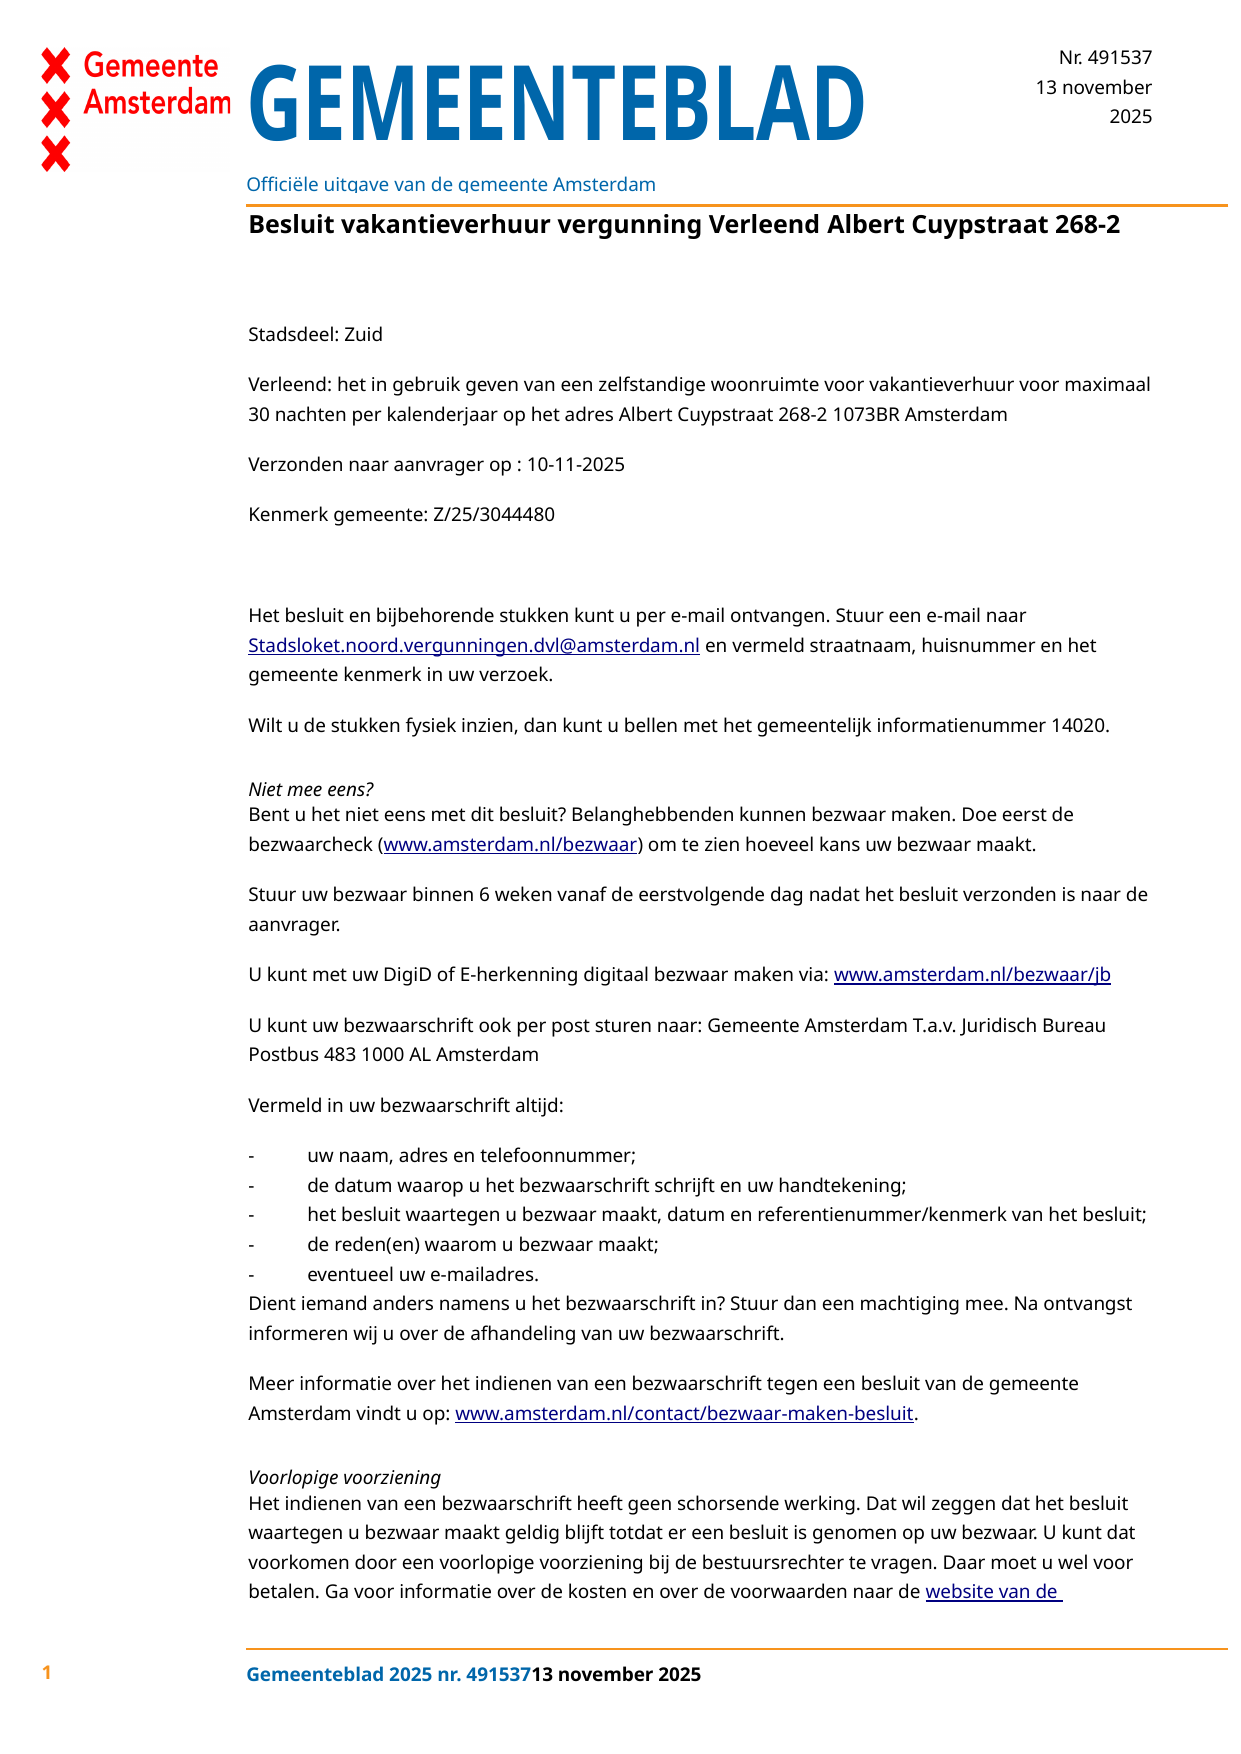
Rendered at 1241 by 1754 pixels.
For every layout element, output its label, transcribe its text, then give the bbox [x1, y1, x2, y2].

list het besluit waartegen u bezwaar maakt, datum en referentienummer/kenmerk van het besluit; [248, 1202, 1152, 1227]
list de datum waarop u het bezwaarschrift schrijft en uw handtekening; [248, 1172, 1152, 1198]
list uw naam, adres en telefoonnummer; [248, 1142, 1152, 1168]
text Verzonden naar aanvrager op : 10-11-2025 [248, 451, 1152, 477]
text Dient iemand anders namens u het bezwaarschrift in? Stuur dan een machtiging mee. Na ontvangst informeren wij u over de afhandeling van uw bezwaarschrift. [248, 1290, 1152, 1346]
text U kunt met uw DigiD of E-herkenning digitaal bezwaar maken via: www.amsterdam.nl/bezwaar/jb [248, 962, 1152, 987]
text Niet mee eens? [248, 776, 1152, 802]
text Stadsdeel: Zuid [248, 321, 1152, 346]
text Besluit vakantieverhuur vergunning Verleend Albert Cuypstraat 268-2 [248, 207, 1152, 241]
text Kenmerk gemeente: Z/25/3044480 [248, 502, 1152, 527]
text Verleend: het in gebruik geven van een zelfstandige woonruimte voor vakantieverhuur voor maximaal 30 nachten per kalenderjaar op het adres Albert Cuypstraat 268-2 1073BR Amsterdam [248, 371, 1152, 426]
text U kunt uw bezwaarschrift ook per post sturen naar: Gemeente Amsterdam T.a.v. Juridisch Bureau Postbus 483 1000 AL Amsterdam [248, 1012, 1152, 1067]
list eventueel uw e-mailadres. [248, 1261, 1152, 1287]
text Het besluit en bijbehorende stukken kunt u per e-mail ontvangen. Stuur een e-mail naar Stadsloket.noord.vergunningen.dvl@amsterdam.nl en vermeld straatnaam, huisnummer en het gemeente kenmerk in uw verzoek. [248, 602, 1152, 687]
text Vermeld in uw bezwaarschrift altijd: [248, 1092, 1152, 1118]
text Het indienen van een bezwaarschrift heeft geen schorsende werking. Dat wil zeggen dat het besluit waartegen u bezwaar maakt geldig blijft totdat er een besluit is genomen op uw bezwaar. U kunt dat voorkomen door een voorlopige voorziening bij de bestuursrechter te vragen. Daar moet u wel voor betalen. Ga voor informatie over de kosten en over de voorwaarden naar de website van de [248, 1490, 1152, 1604]
text Bent u het niet eens met dit besluit? Belanghebbenden kunnen bezwaar maken. Doe eerst de bezwaarcheck (www.amsterdam.nl/bezwaar) om te zien hoeveel kans uw bezwaar maakt. [248, 802, 1152, 857]
list de reden(en) waarom u bezwaar maakt; [248, 1231, 1152, 1257]
picture [41, 47, 231, 172]
text Meer informatie over het indienen van een bezwaarschrift tegen een besluit van de gemeente Amsterdam vindt u op: www.amsterdam.nl/contact/bezwaar-maken-besluit. [248, 1370, 1152, 1426]
text Voorlopige voorziening [248, 1464, 1152, 1490]
text Stuur uw bezwaar binnen 6 weken vanaf de eerstvolgende dag nadat het besluit verzonden is naar de aanvrager. [248, 882, 1152, 937]
text Wilt u de stukken fysiek inzien, dan kunt u bellen met het gemeentelijk informatienummer 14020. [248, 712, 1152, 738]
